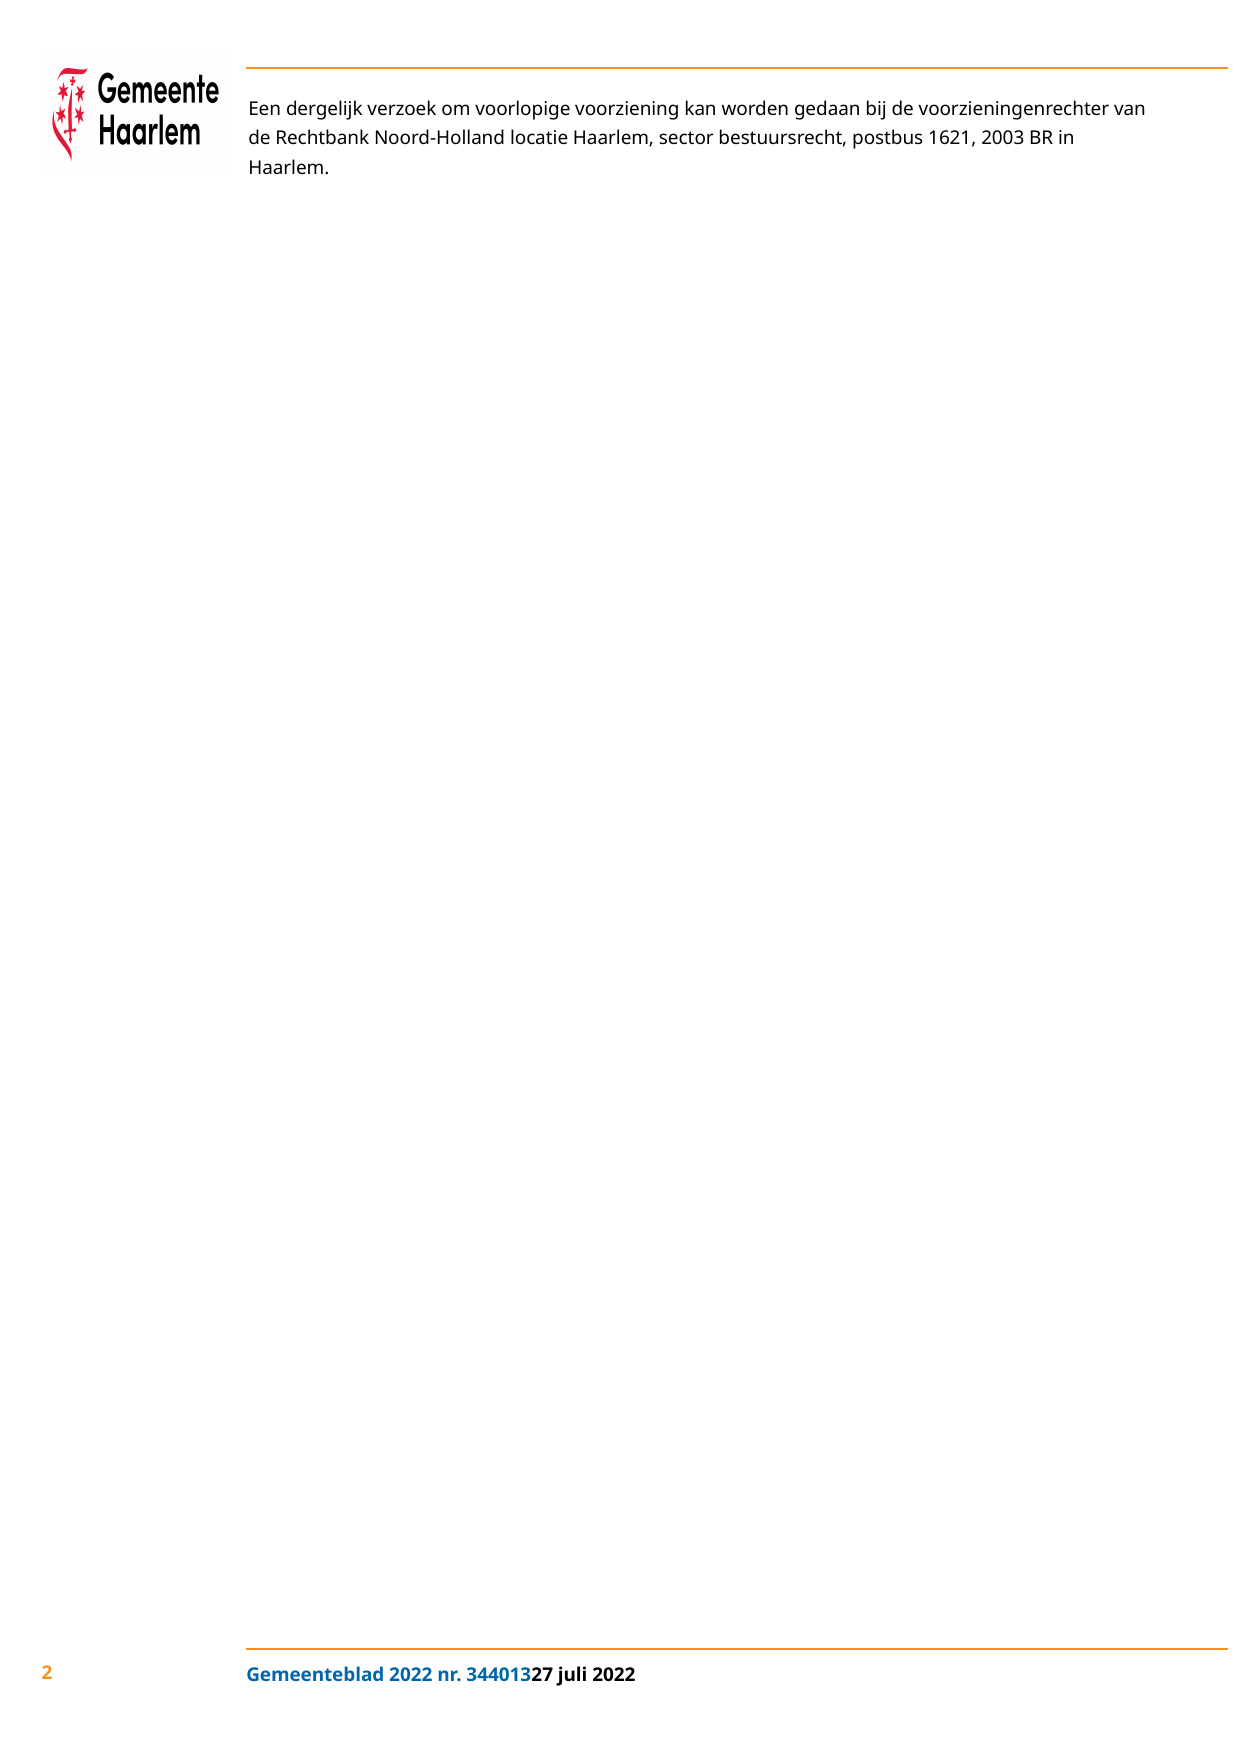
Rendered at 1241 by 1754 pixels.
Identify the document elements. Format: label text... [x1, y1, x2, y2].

text Een dergelijk verzoek om voorlopige voorziening kan worden gedaan bij de voorzieningenrechter van de Rechtbank Noord-Holland locatie Haarlem, sector bestuursrecht, postbus 1621, 2003 BR in Haarlem. [248, 95, 1152, 180]
picture [41, 47, 231, 172]
